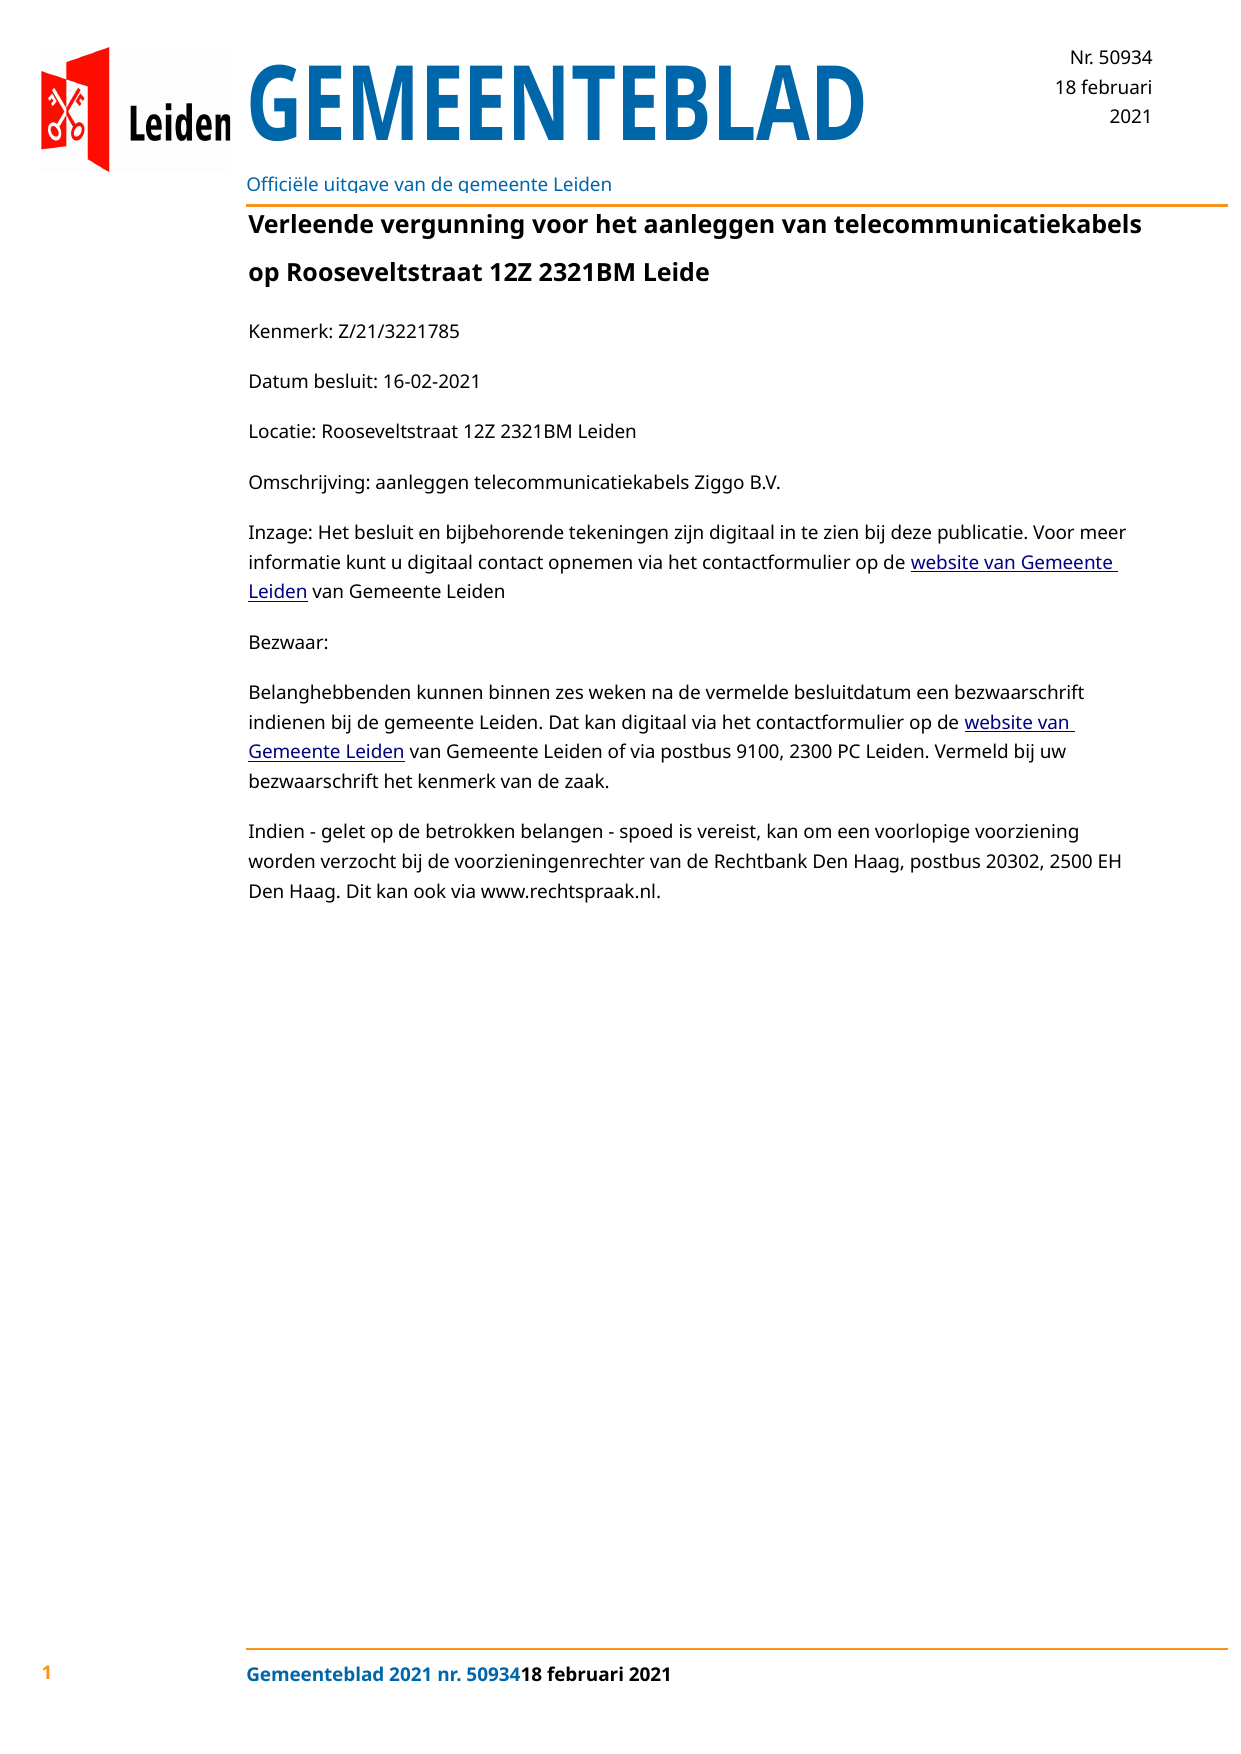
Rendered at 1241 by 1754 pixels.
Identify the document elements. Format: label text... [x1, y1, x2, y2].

picture [41, 47, 231, 172]
text Locatie: Rooseveltstraat 12Z 2321BM Leiden [248, 419, 1152, 444]
text Belanghebbenden kunnen binnen zes weken na de vermelde besluitdatum een bezwaarschrift indienen bij de gemeente Leiden. Dat kan digitaal via het contactformulier op de website van Gemeente Leiden van Gemeente Leiden of via postbus 9100, 2300 PC Leiden. Vermeld bij uw bezwaarschrift het kenmerk van de zaak. [248, 679, 1152, 794]
text Inzage: Het besluit en bijbehorende tekeningen zijn digitaal in te zien bij deze publicatie. Voor meer informatie kunt u digitaal contact opnemen via het contactformulier op de website van Gemeente Leiden van Gemeente Leiden [248, 519, 1152, 604]
text Bezwaar: [248, 629, 1152, 655]
text Kenmerk: Z/21/3221785 [248, 318, 1152, 344]
text Verleende vergunning voor het aanleggen van telecommunicatiekabels op Rooseveltstraat 12Z 2321BM Leide [248, 207, 1152, 288]
text Indien - gelet op de betrokken belangen - spoed is vereist, kan om een voorlopige voorziening worden verzocht bij de voorzieningenrechter van de Rechtbank Den Haag, postbus 20302, 2500 EH Den Haag. Dit kan ook via www.rechtspraak.nl. [248, 819, 1152, 904]
text Datum besluit: 16-02-2021 [248, 368, 1152, 394]
text Omschrijving: aanleggen telecommunicatiekabels Ziggo B.V. [248, 469, 1152, 495]
